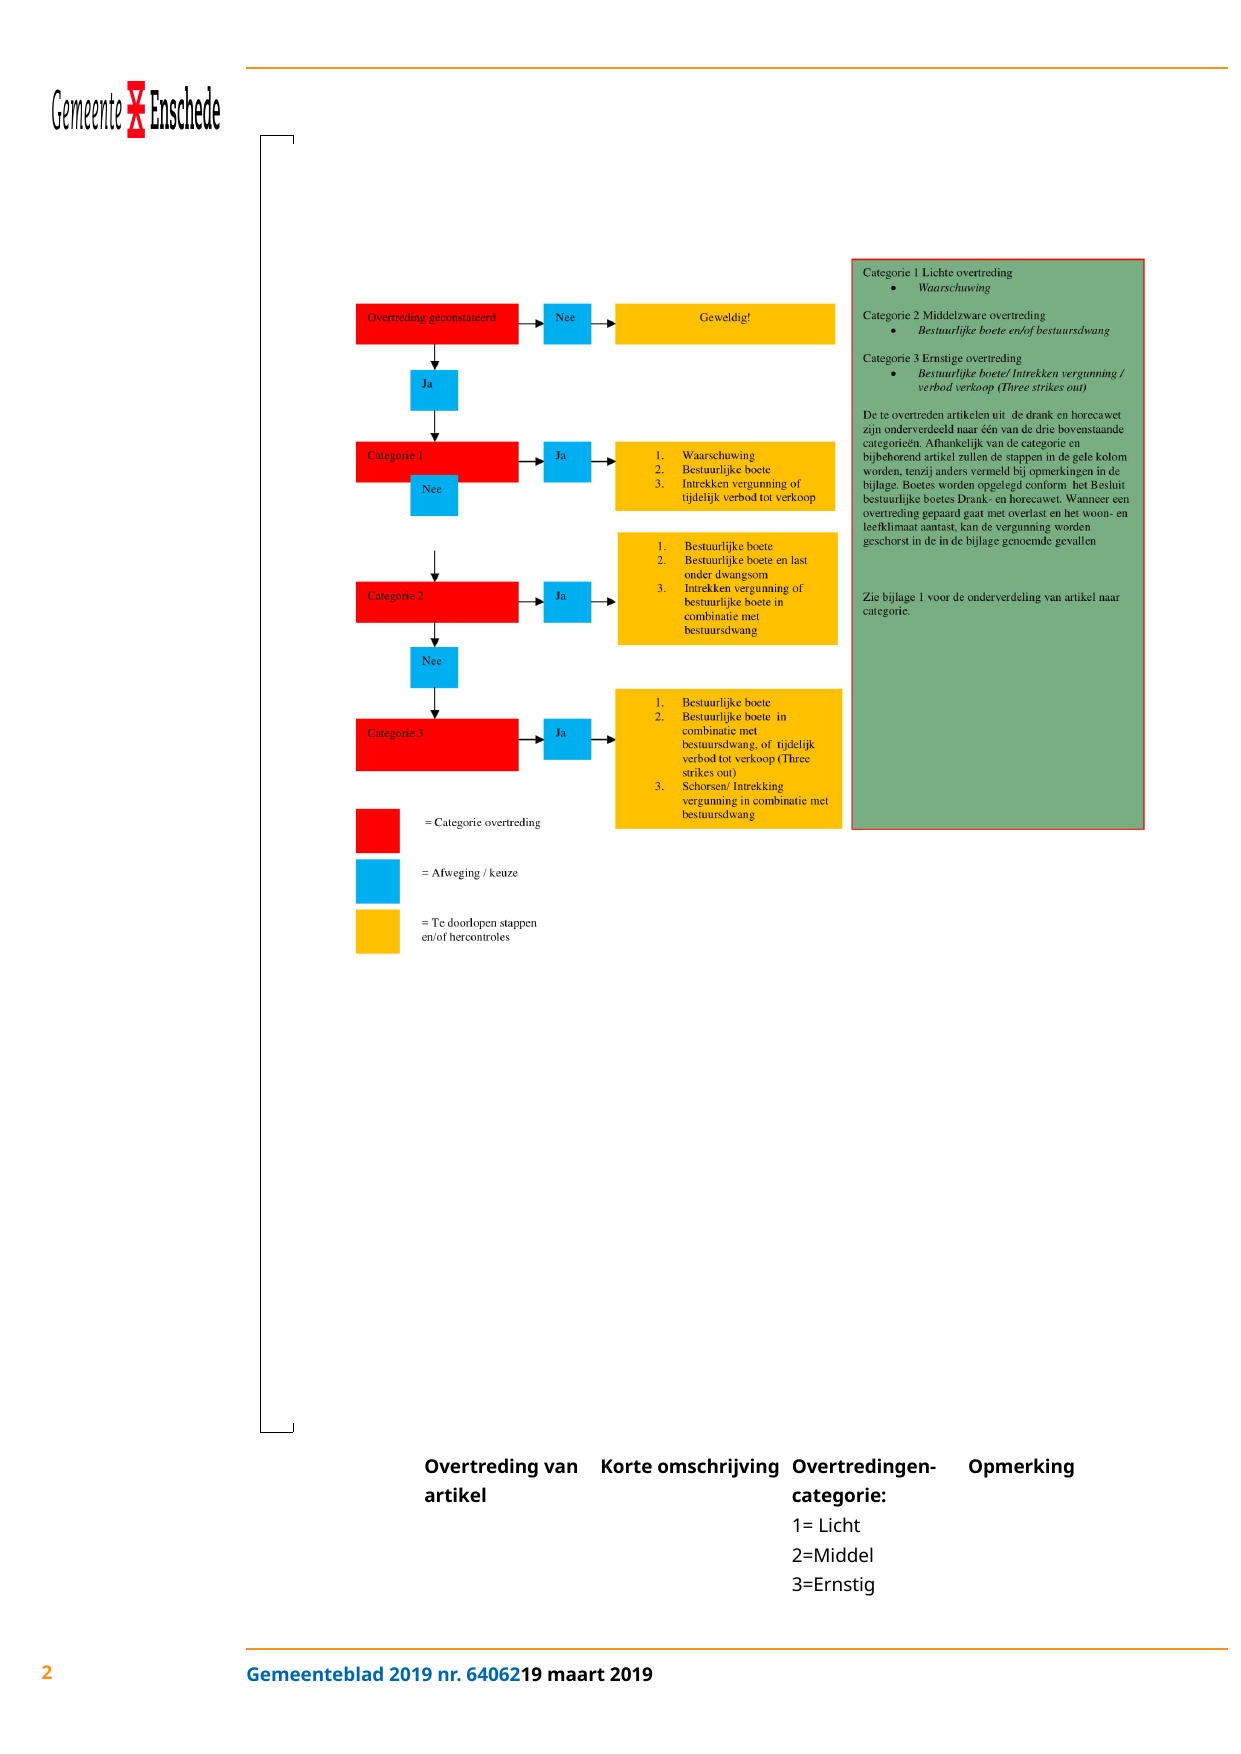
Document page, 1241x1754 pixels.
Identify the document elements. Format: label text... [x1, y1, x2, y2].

table_header [248, 1453, 424, 1597]
table_header Opmerking [968, 1453, 1152, 1597]
picture [41, 47, 231, 172]
table_header Korte omschrijving [600, 1453, 792, 1597]
picture [268, 144, 1173, 1423]
table_header Overtredingen- categorie: 1= Licht 2=Middel 3=Ernstig [792, 1453, 968, 1597]
table_header Overtreding van artikel [424, 1453, 600, 1597]
